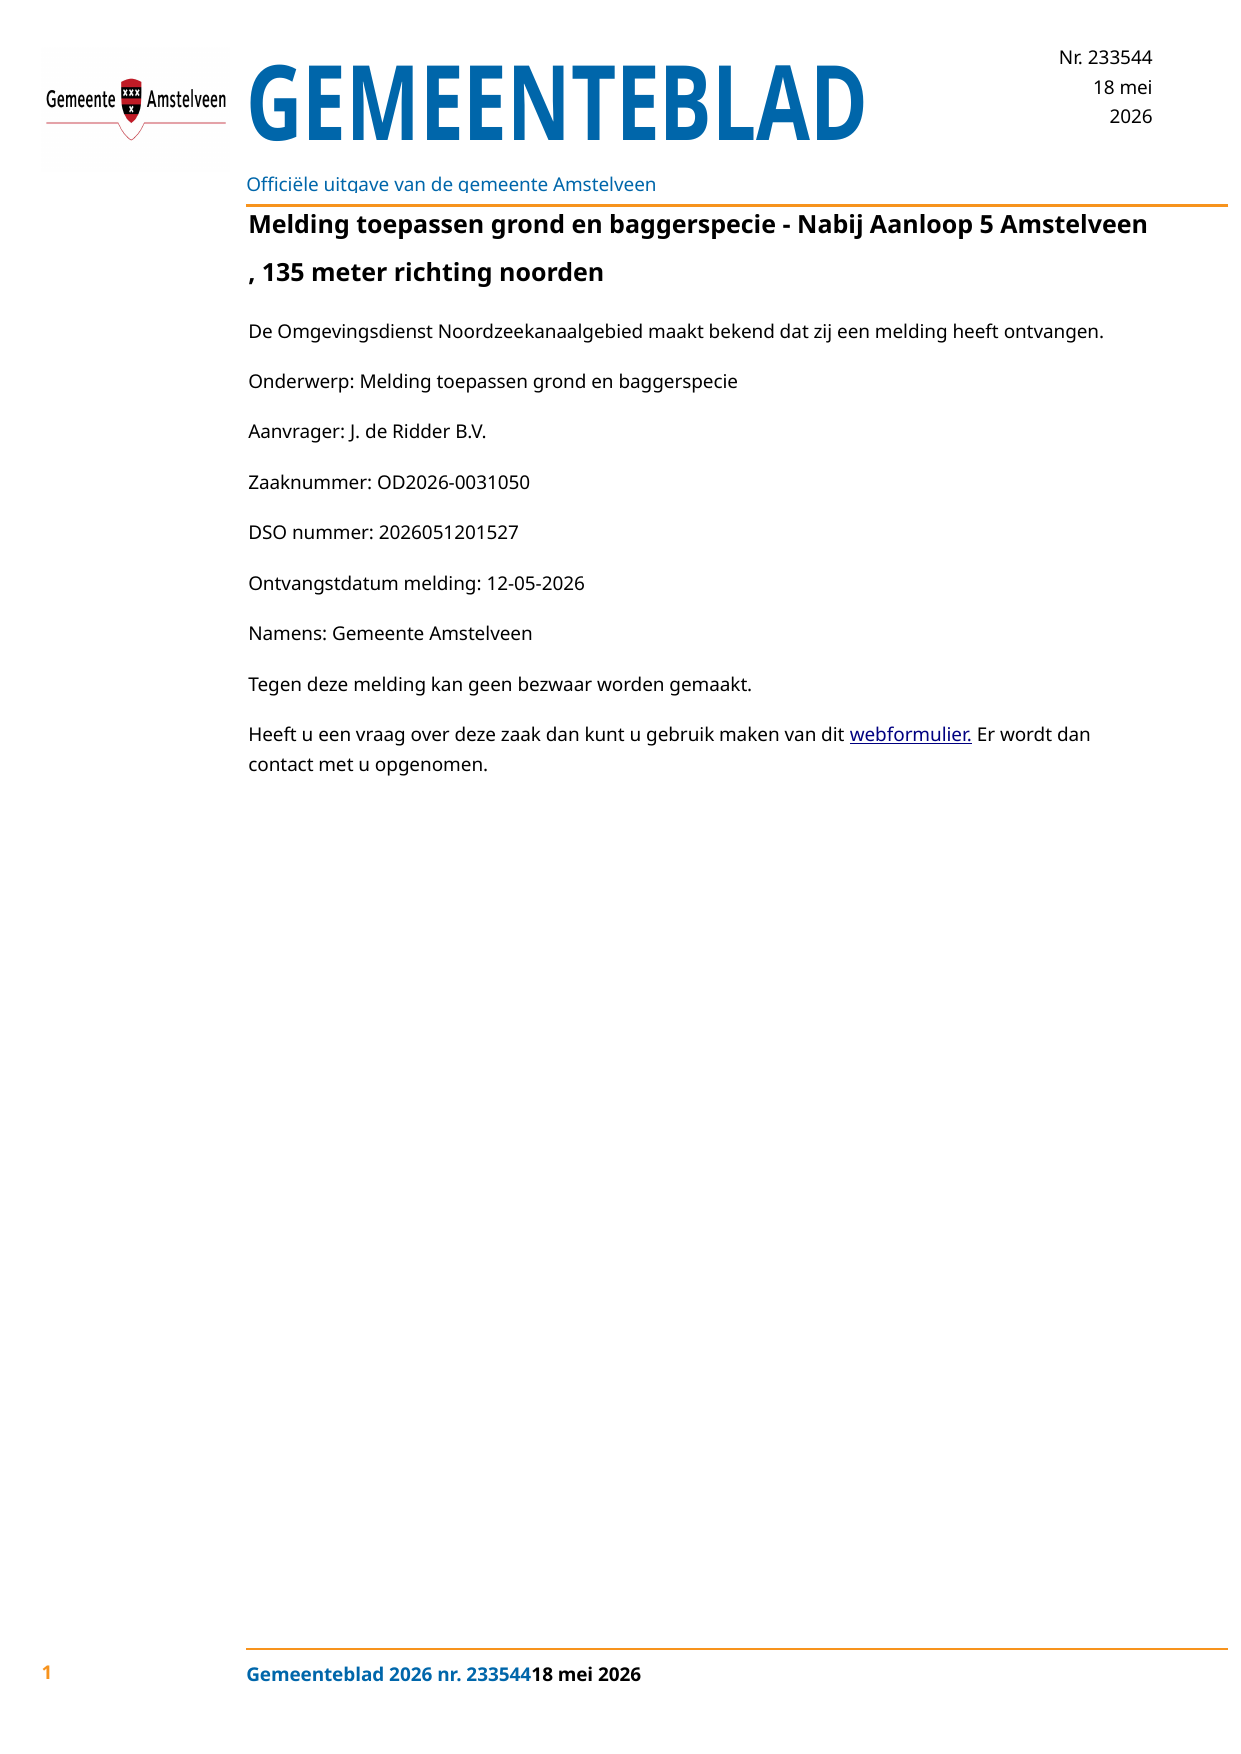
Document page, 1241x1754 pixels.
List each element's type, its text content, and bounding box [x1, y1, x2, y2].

text Namens: Gemeente Amstelveen [248, 620, 1152, 646]
text Tegen deze melding kan geen bezwaar worden gemaakt. [248, 671, 1152, 697]
text De Omgevingsdienst Noordzeekanaalgebied maakt bekend dat zij een melding heeft ontvangen. [248, 318, 1152, 344]
text Aanvrager: J. de Ridder B.V. [248, 419, 1152, 444]
text Onderwerp: Melding toepassen grond en baggerspecie [248, 368, 1152, 394]
text Ontvangstdatum melding: 12-05-2026 [248, 570, 1152, 596]
text Melding toepassen grond en baggerspecie - Nabij Aanloop 5 Amstelveen , 135 meter richting noorden [248, 207, 1152, 288]
text Zaaknummer: OD2026-0031050 [248, 469, 1152, 495]
text DSO nummer: 2026051201527 [248, 519, 1152, 545]
picture [41, 47, 231, 172]
text Heeft u een vraag over deze zaak dan kunt u gebruik maken van dit webformulier. Er wordt dan contact met u opgenomen. [248, 721, 1152, 777]
